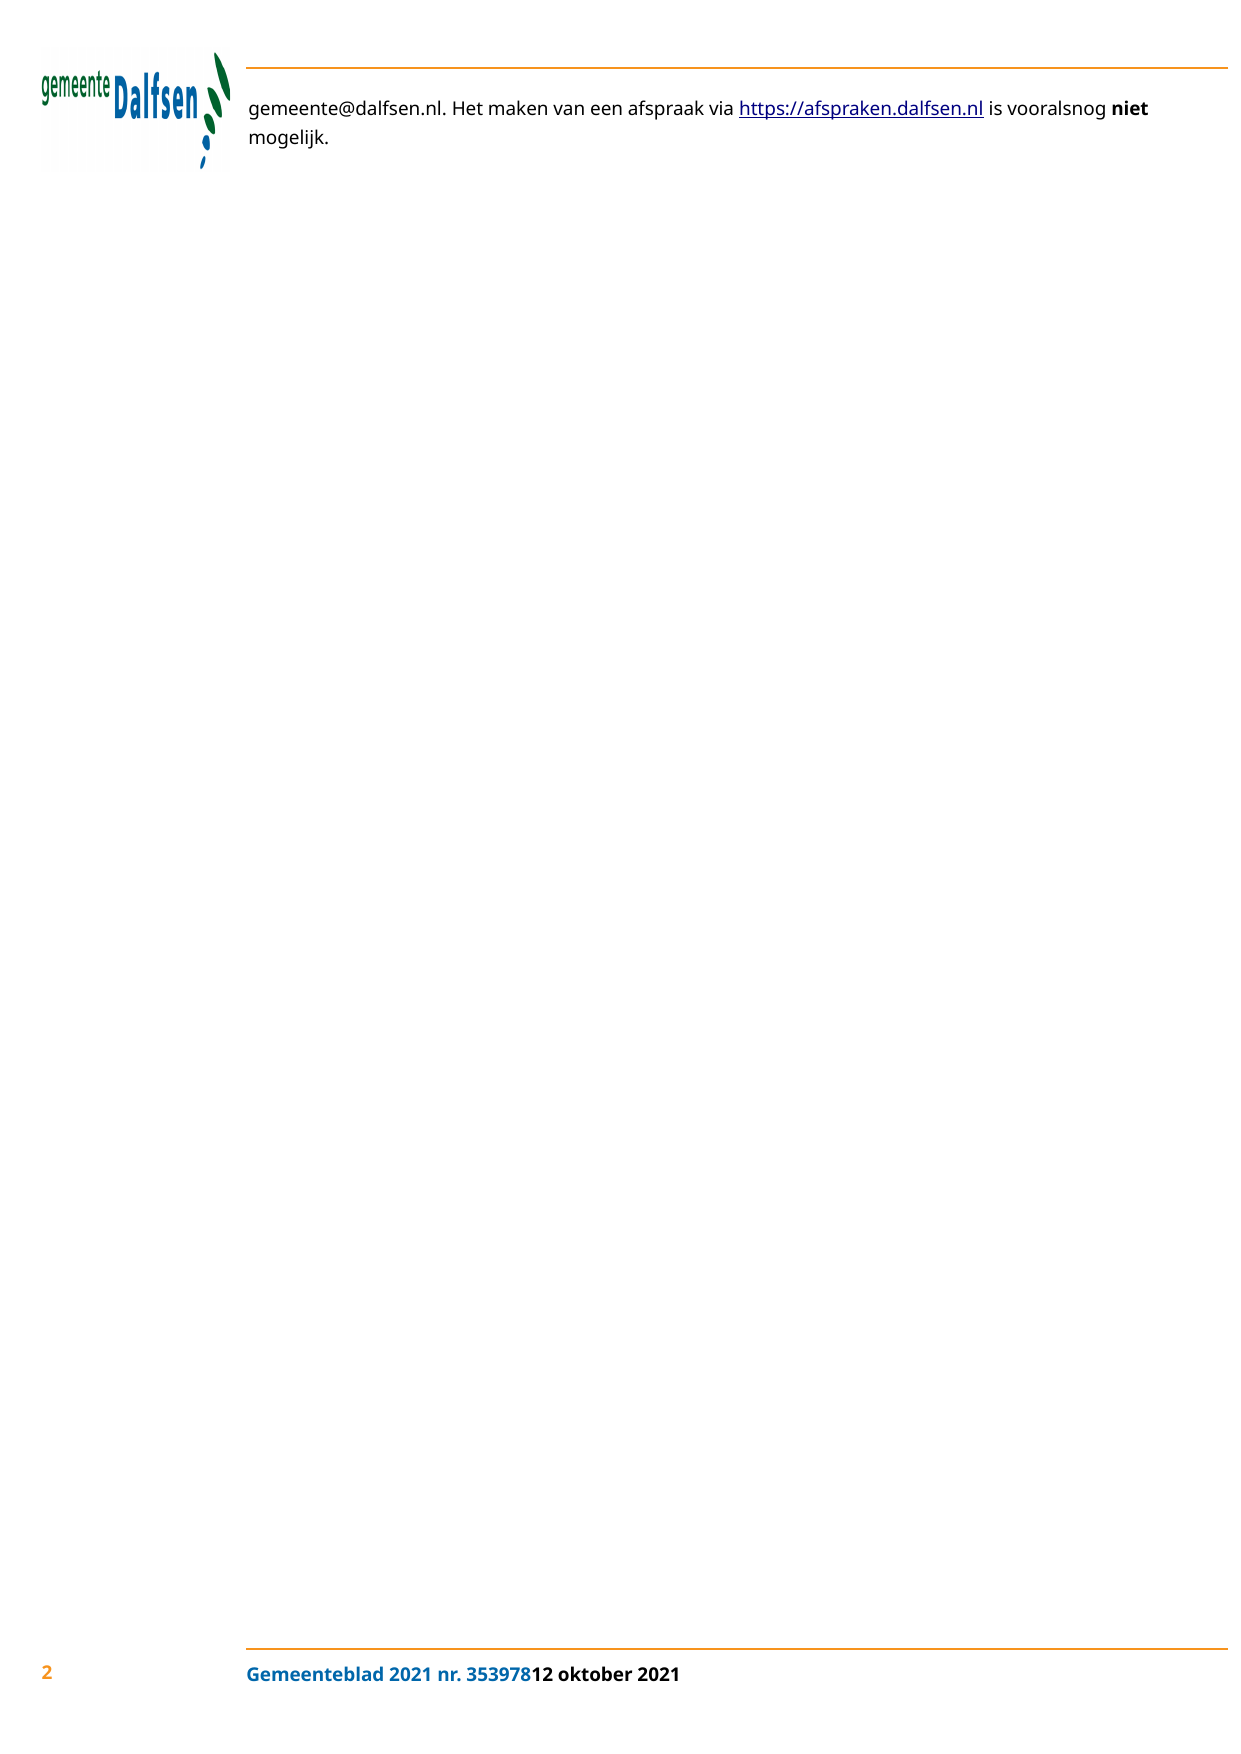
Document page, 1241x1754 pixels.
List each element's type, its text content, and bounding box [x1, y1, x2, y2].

picture [41, 47, 231, 172]
text gemeente@dalfsen.nl. Het maken van een afspraak via https://afspraken.dalfsen.nl is vooralsnog niet mogelijk. [248, 95, 1152, 150]
